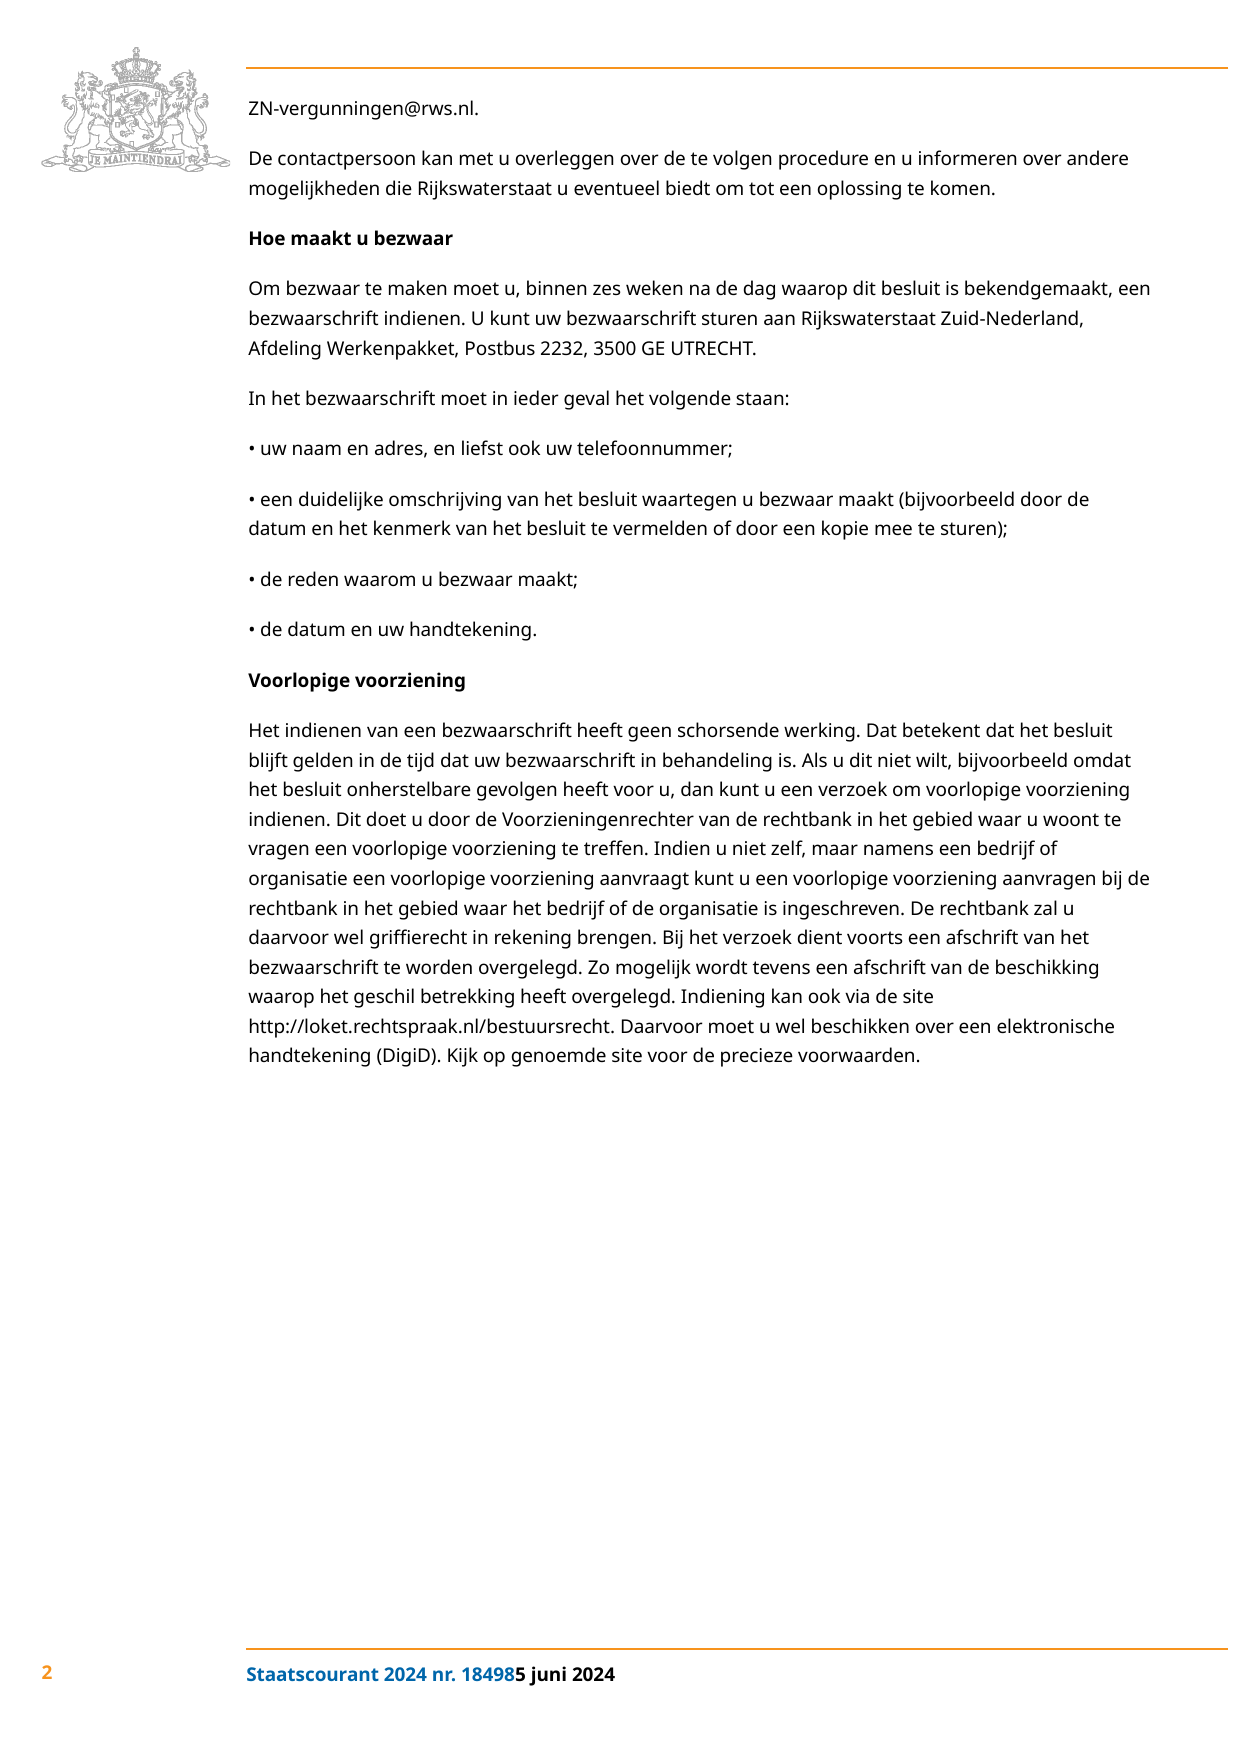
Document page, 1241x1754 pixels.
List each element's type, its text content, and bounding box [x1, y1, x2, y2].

text Voorlopige voorziening [248, 667, 1152, 693]
text ZN-vergunningen@rws.nl. [248, 95, 1152, 121]
text De contactpersoon kan met u overleggen over de te volgen procedure en u informeren over andere mogelijkheden die Rijkswaterstaat u eventueel biedt om tot een oplossing te komen. [248, 145, 1152, 201]
text • de reden waarom u bezwaar maakt; [248, 566, 1152, 592]
text Hoe maakt u bezwaar [248, 225, 1152, 251]
text Om bezwaar te maken moet u, binnen zes weken na de dag waarop dit besluit is bekendgemaakt, een bezwaarschrift indienen. U kunt uw bezwaarschrift sturen aan Rijkswaterstaat Zuid-Nederland, Afdeling Werkenpakket, Postbus 2232, 3500 GE UTRECHT. [248, 276, 1152, 361]
text • de datum en uw handtekening. [248, 616, 1152, 642]
text • uw naam en adres, en liefst ook uw telefoonnummer; [248, 436, 1152, 461]
text Het indienen van een bezwaarschrift heeft geen schorsende werking. Dat betekent dat het besluit blijft gelden in de tijd dat uw bezwaarschrift in behandeling is. Als u dit niet wilt, bijvoorbeeld omdat het besluit onherstelbare gevolgen heeft voor u, dan kunt u een verzoek om voorlopige voorziening indienen. Dit doet u door de Voorzieningenrechter van de rechtbank in het gebied waar u woont te vragen een voorlopige voorziening te treffen. Indien u niet zelf, maar namens een bedrijf of organisatie een voorlopige voorziening aanvraagt kunt u een voorlopige voorziening aanvragen bij de rechtbank in het gebied waar het bedrijf of de organisatie is ingeschreven. De rechtbank zal u daarvoor wel griffierecht in rekening brengen. Bij het verzoek dient voorts een afschrift van het bezwaarschrift te worden overgelegd. Zo mogelijk wordt tevens een afschrift van de beschikking waarop het geschil betrekking heeft overgelegd. Indiening kan ook via de site http://loket.rechtspraak.nl/bestuursrecht. Daarvoor moet u wel beschikken over een elektronische handtekening (DigiD). Kijk op genoemde site voor de precieze voorwaarden. [248, 717, 1152, 1068]
text • een duidelijke omschrijving van het besluit waartegen u bezwaar maakt (bijvoorbeeld door de datum en het kenmerk van het besluit te vermelden of door een kopie mee te sturen); [248, 486, 1152, 541]
picture [41, 47, 231, 172]
text In het bezwaarschrift moet in ieder geval het volgende staan: [248, 385, 1152, 411]
